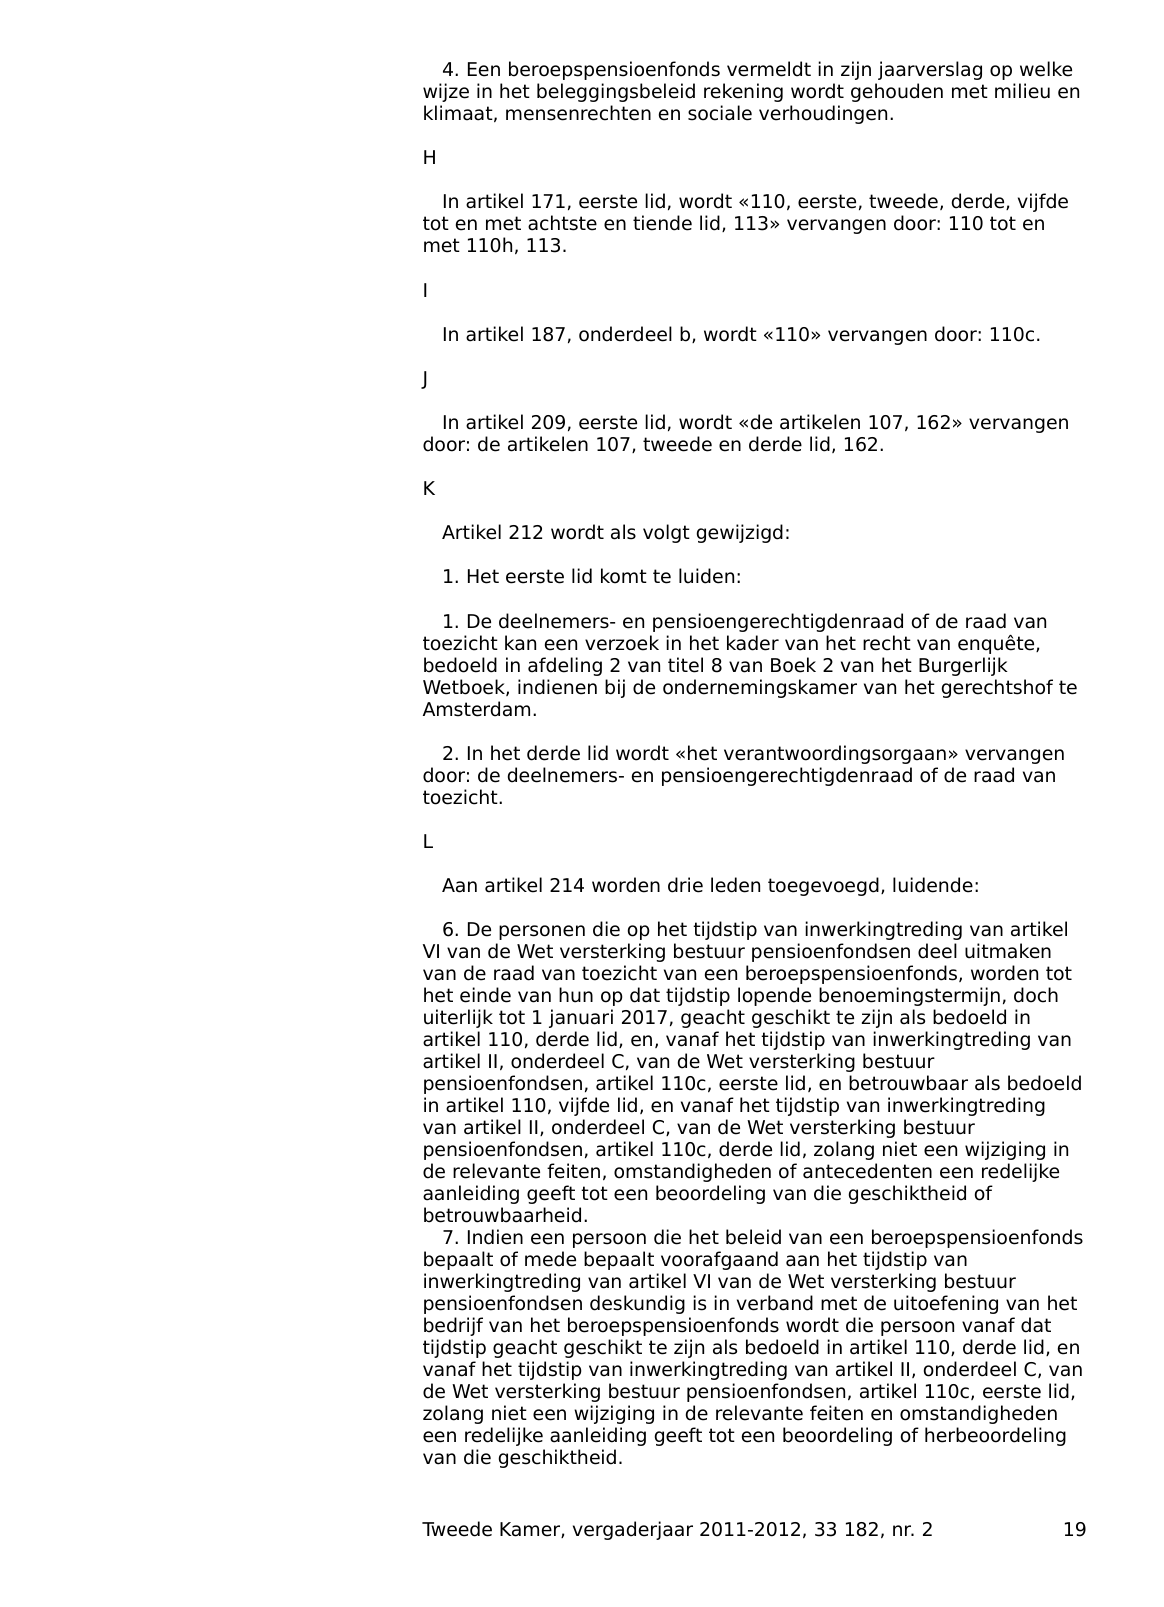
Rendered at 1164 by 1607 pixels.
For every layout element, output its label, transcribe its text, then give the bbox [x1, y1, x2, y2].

text Aan artikel 214 worden drie leden toegevoegd, luidende: [422, 875, 1087, 897]
text 4. Een beroepspensioenfonds vermeldt in zijn jaarverslag op welke wijze in het beleggingsbeleid rekening wordt gehouden met milieu en klimaat, mensenrechten en sociale verhoudingen. [422, 59, 1087, 125]
text In artikel 171, eerste lid, wordt «110, eerste, tweede, derde, vijfde tot en met achtste en tiende lid, 113» vervangen door: 110 tot en met 110h, 113. [422, 191, 1087, 257]
text I [422, 279, 1087, 301]
text 7. Indien een persoon die het beleid van een beroepspensioenfonds bepaalt of mede bepaalt voorafgaand aan het tijdstip van inwerkingtreding van artikel VI van de Wet versterking bestuur pensioenfondsen deskundig is in verband met de uitoefening van het bedrijf van het beroepspensioenfonds wordt die persoon vanaf dat tijdstip geacht geschikt te zijn als bedoeld in artikel 110, derde lid, en vanaf het tijdstip van inwerkingtreding van artikel II, onderdeel C, van de Wet versterking bestuur pensioenfondsen, artikel 110c, eerste lid, zolang niet een wijziging in de relevante feiten en omstandigheden een redelijke aanleiding geeft tot een beoordeling of herbeoordeling van die geschiktheid. [422, 1227, 1087, 1469]
text 1. De deelnemers- en pensioengerechtigdenraad of de raad van toezicht kan een verzoek in het kader van het recht van enquête, bedoeld in afdeling 2 van titel 8 van Boek 2 van het Burgerlijk Wetboek, indienen bij de ondernemingskamer van het gerechtshof te Amsterdam. [422, 611, 1087, 721]
text In artikel 209, eerste lid, wordt «de artikelen 107, 162» vervangen door: de artikelen 107, tweede en derde lid, 162. [422, 412, 1087, 456]
text L [422, 831, 1087, 853]
text 1. Het eerste lid komt te luiden: [422, 566, 1087, 588]
text K [422, 478, 1087, 500]
text J [422, 368, 1087, 390]
text 2. In het derde lid wordt «het verantwoordingsorgaan» vervangen door: de deelnemers- en pensioengerechtigdenraad of de raad van toezicht. [422, 743, 1087, 809]
text In artikel 187, onderdeel b, wordt «110» vervangen door: 110c. [422, 324, 1087, 346]
text 6. De personen die op het tijdstip van inwerkingtreding van artikel VI van de Wet versterking bestuur pensioenfondsen deel uitmaken van de raad van toezicht van een beroepspensioenfonds, worden tot het einde van hun op dat tijdstip lopende benoemingstermijn, doch uiterlijk tot 1 januari 2017, geacht geschikt te zijn als bedoeld in artikel 110, derde lid, en, vanaf het tijdstip van inwerkingtreding van artikel II, onderdeel C, van de Wet versterking bestuur pensioenfondsen, artikel 110c, eerste lid, en betrouwbaar als bedoeld in artikel 110, vijfde lid, en vanaf het tijdstip van inwerkingtreding van artikel II, onderdeel C, van de Wet versterking bestuur pensioenfondsen, artikel 110c, derde lid, zolang niet een wijziging in de relevante feiten, omstandigheden of antecedenten een redelijke aanleiding geeft tot een beoordeling van die geschiktheid of betrouwbaarheid. [422, 919, 1087, 1227]
text H [422, 147, 1087, 169]
text Artikel 212 wordt als volgt gewijzigd: [422, 522, 1087, 544]
